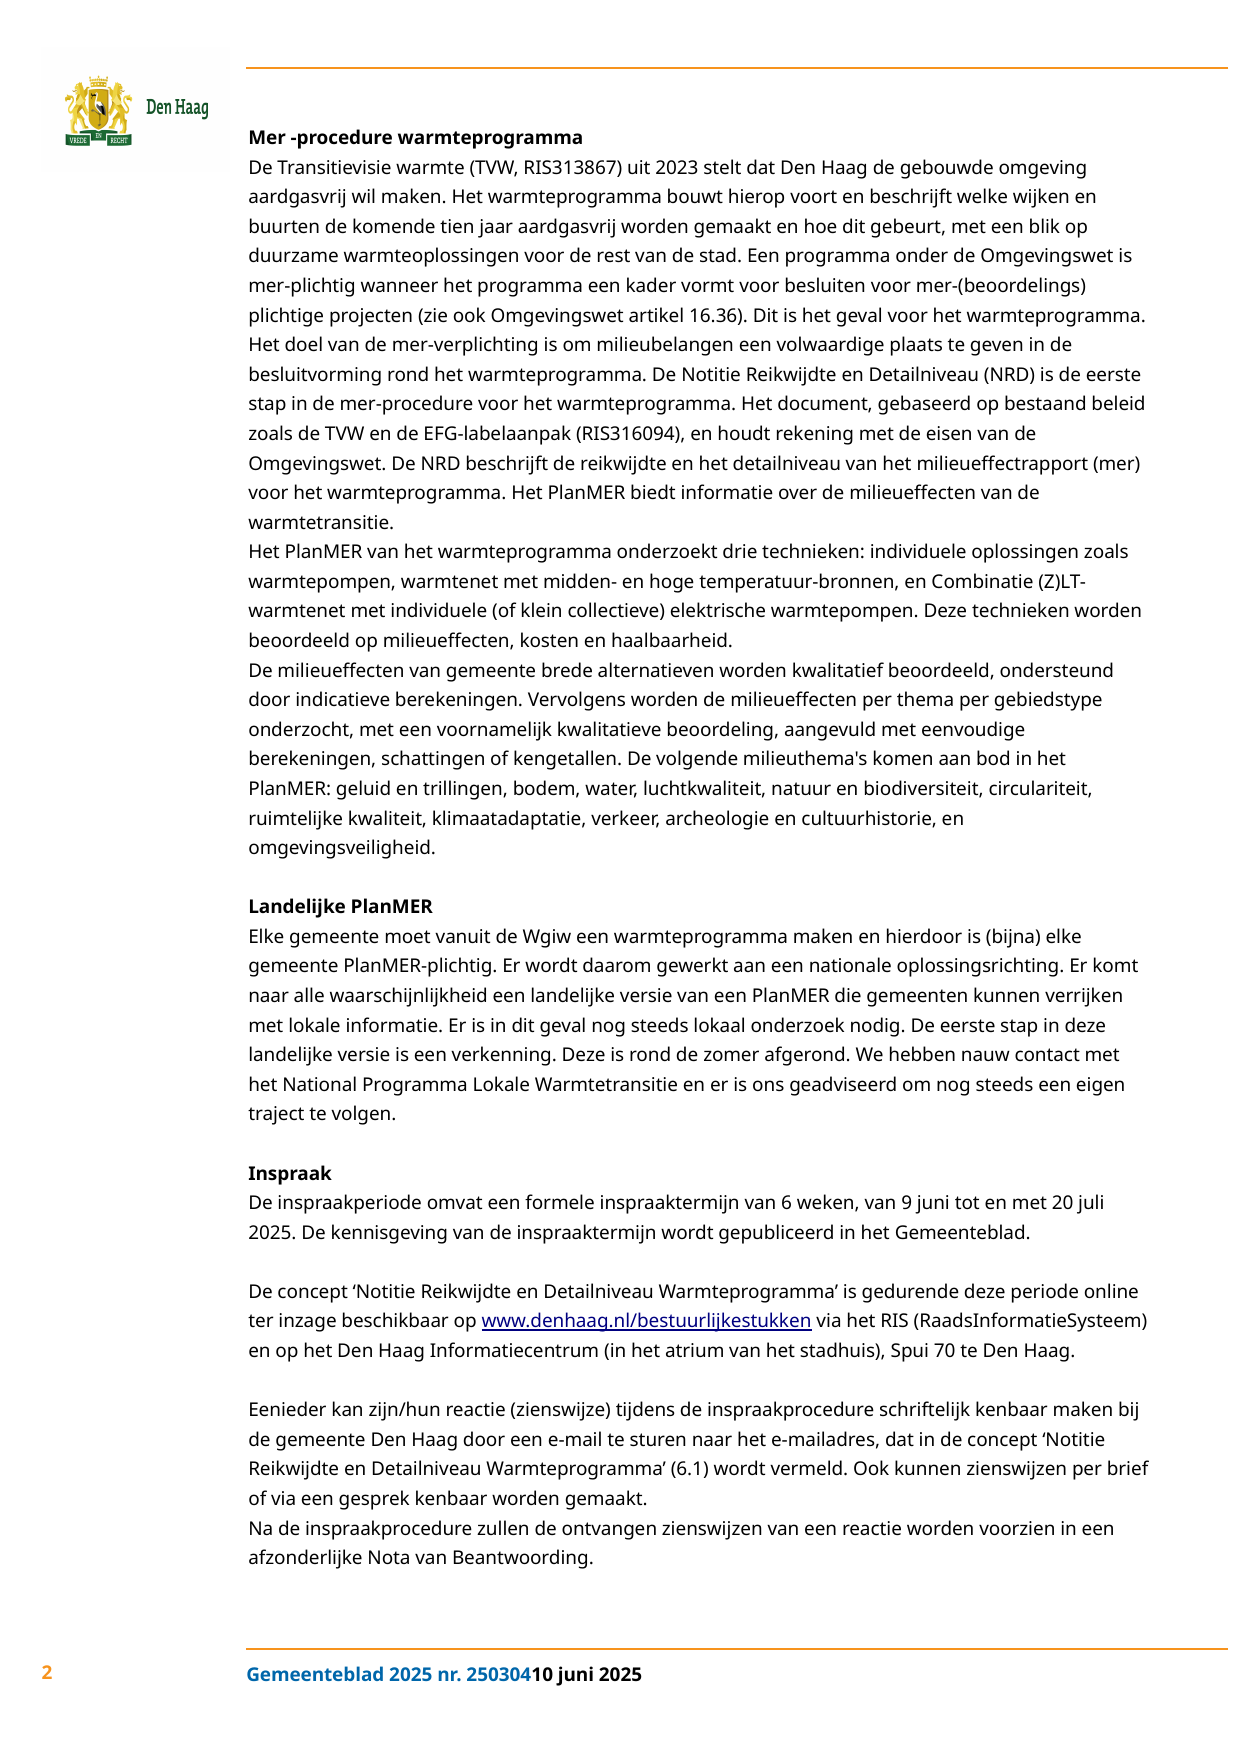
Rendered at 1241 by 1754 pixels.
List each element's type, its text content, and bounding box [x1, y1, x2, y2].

text Eenieder kan zijn/hun reactie (zienswijze) tijdens de inspraakprocedure schriftelijk kenbaar maken bij de gemeente Den Haag door een e-mail te sturen naar het e-mailadres, dat in de concept ‘Notitie Reikwijdte en Detailniveau Warmteprogramma’ (6.1) wordt vermeld. Ook kunnen zienswijzen per brief of via een gesprek kenbaar worden gemaakt. [248, 1396, 1152, 1511]
text Landelijke PlanMER [248, 893, 1152, 919]
text Inspraak [248, 1160, 1152, 1186]
text Na de inspraakprocedure zullen de ontvangen zienswijzen van een reactie worden voorzien in een afzonderlijke Nota van Beantwoording. [248, 1515, 1152, 1570]
text Het PlanMER van het warmteprogramma onderzoekt drie technieken: individuele oplossingen zoals warmtepompen, warmtenet met midden- en hoge temperatuur-bronnen, en Combinatie (Z)LT-warmtenet met individuele (of klein collectieve) elektrische warmtepompen. Deze technieken worden beoordeeld op milieueffecten, kosten en haalbaarheid. [248, 538, 1152, 653]
text De inspraakperiode omvat een formele inspraaktermijn van 6 weken, van 9 juni tot en met 20 juli 2025. De kennisgeving van de inspraaktermijn wordt gepubliceerd in het Gemeenteblad. [248, 1189, 1152, 1245]
text Elke gemeente moet vanuit de Wgiw een warmteprogramma maken en hierdoor is (bijna) elke gemeente PlanMER-plichtig. Er wordt daarom gewerkt aan een nationale oplossingsrichting. Er komt naar alle waarschijnlijkheid een landelijke versie van een PlanMER die gemeenten kunnen verrijken met lokale informatie. Er is in dit geval nog steeds lokaal onderzoek nodig. De eerste stap in deze landelijke versie is een verkenning. Deze is rond de zomer afgerond. We hebben nauw contact met het National Programma Lokale Warmtetransitie en er is ons geadviseerd om nog steeds een eigen traject te volgen. [248, 923, 1152, 1126]
text Het doel van de mer-verplichting is om milieubelangen een volwaardige plaats te geven in de besluitvorming rond het warmteprogramma. De Notitie Reikwijdte en Detailniveau (NRD) is de eerste stap in de mer-procedure voor het warmteprogramma. Het document, gebaseerd op bestaand beleid zoals de TVW en de EFG-labelaanpak (RIS316094), en houdt rekening met de eisen van de Omgevingswet. De NRD beschrijft de reikwijdte en het detailniveau van het milieueffectrapport (mer) voor het warmteprogramma. Het PlanMER biedt informatie over de milieueffecten van de warmtetransitie. [248, 331, 1152, 535]
text De milieueffecten van gemeente brede alternatieven worden kwalitatief beoordeeld, ondersteund door indicatieve berekeningen. Vervolgens worden de milieueffecten per thema per gebiedstype onderzocht, met een voornamelijk kwalitatieve beoordeling, aangevuld met eenvoudige berekeningen, schattingen of kengetallen. De volgende milieuthema's komen aan bod in het PlanMER: geluid en trillingen, bodem, water, luchtkwaliteit, natuur en biodiversiteit, circulariteit, ruimtelijke kwaliteit, klimaatadaptatie, verkeer, archeologie en cultuurhistorie, en omgevingsveiligheid. [248, 657, 1152, 860]
text Mer -procedure warmteprogramma [248, 124, 1152, 150]
text De Transitievisie warmte (TVW, RIS313867) uit 2023 stelt dat Den Haag de gebouwde omgeving aardgasvrij wil maken. Het warmteprogramma bouwt hierop voort en beschrijft welke wijken en buurten de komende tien jaar aardgasvrij worden gemaakt en hoe dit gebeurt, met een blik op duurzame warmteoplossingen voor de rest van de stad. Een programma onder de Omgevingswet is mer-plichtig wanneer het programma een kader vormt voor besluiten voor mer-(beoordelings) plichtige projecten (zie ook Omgevingswet artikel 16.36). Dit is het geval voor het warmteprogramma. [248, 154, 1152, 328]
text De concept ‘Notitie Reikwijdte en Detailniveau Warmteprogramma’ is gedurende deze periode online ter inzage beschikbaar op www.denhaag.nl/bestuurlijkestukken via het RIS (RaadsInformatieSysteem) en op het Den Haag Informatiecentrum (in het atrium van het stadhuis), Spui 70 te Den Haag. [248, 1278, 1152, 1363]
picture [41, 47, 231, 172]
